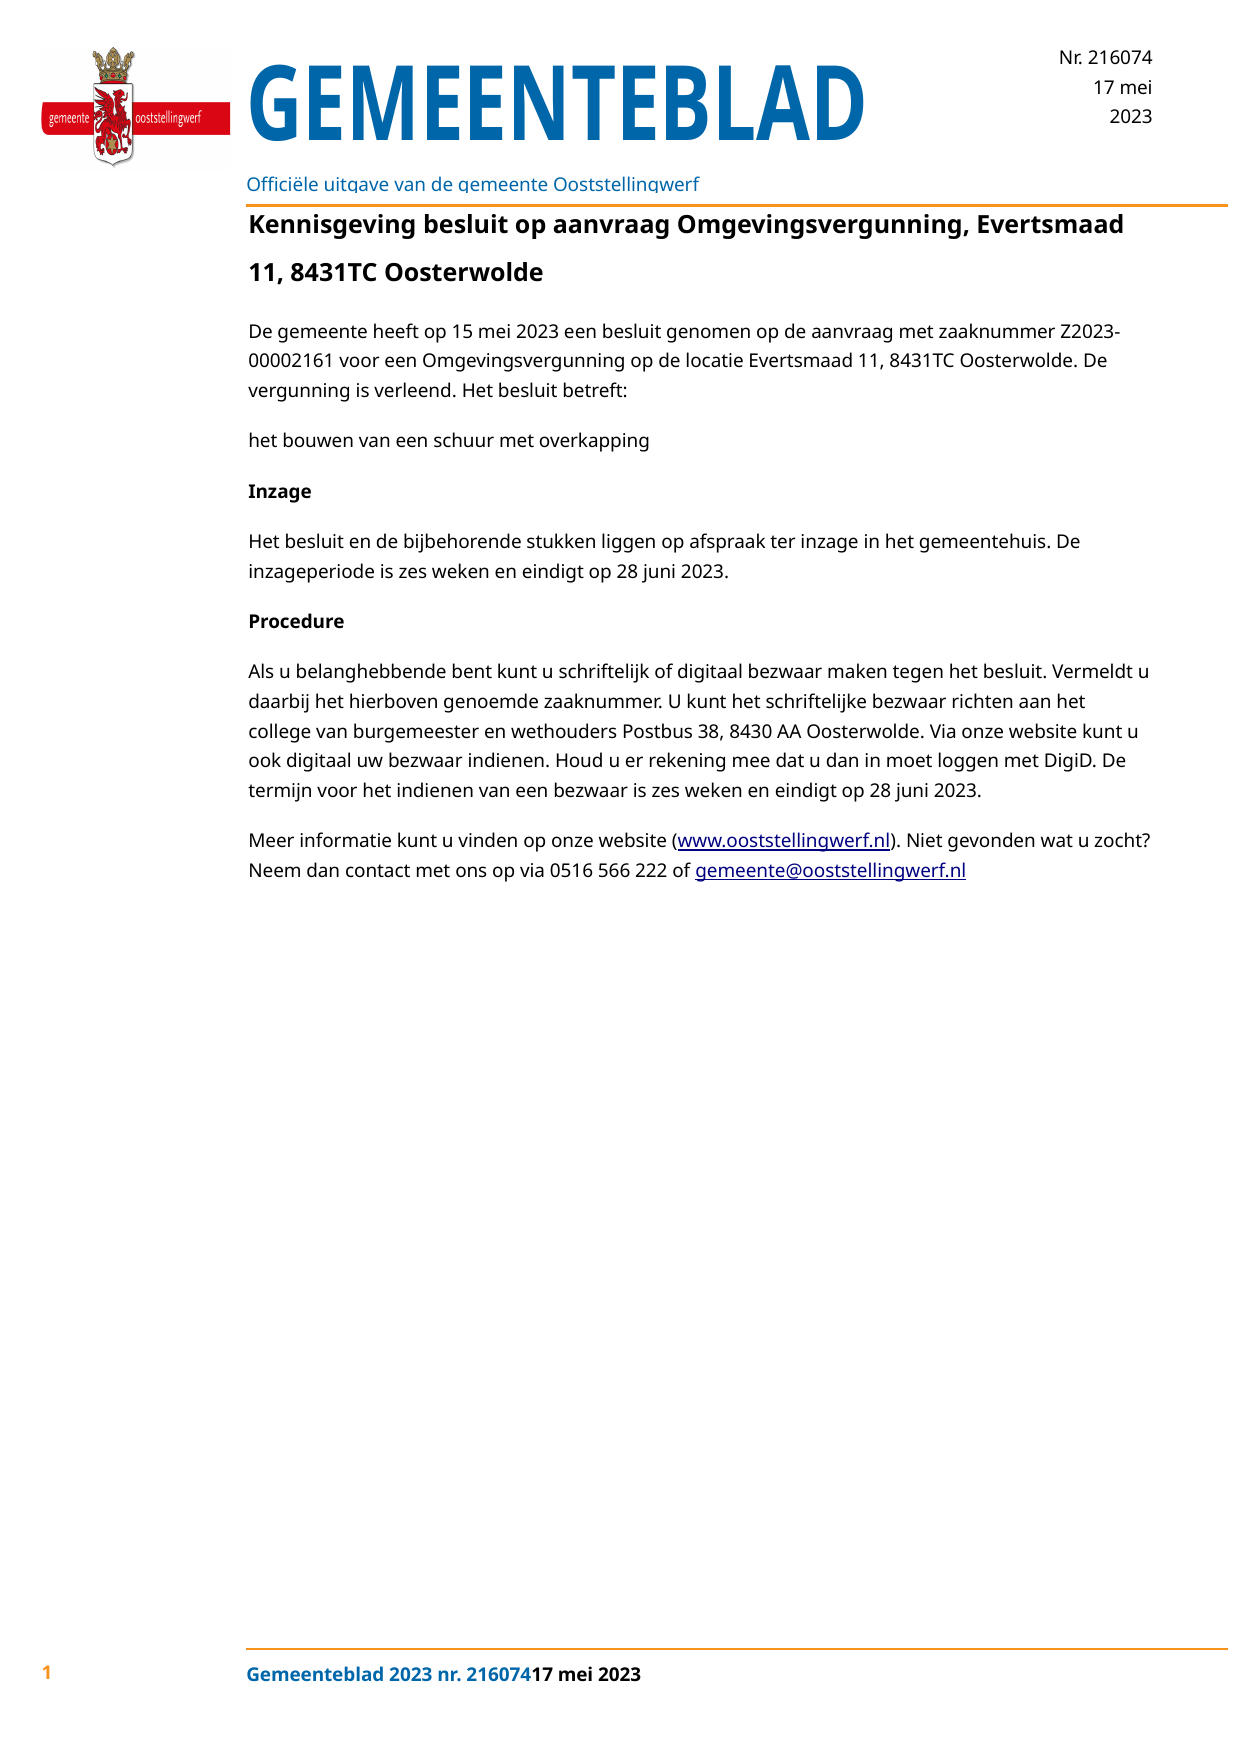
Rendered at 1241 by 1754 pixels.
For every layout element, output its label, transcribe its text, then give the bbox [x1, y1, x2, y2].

text Kennisgeving besluit op aanvraag Omgevingsvergunning, Evertsmaad 11, 8431TC Oosterwolde [248, 207, 1152, 288]
text het bouwen van een schuur met overkapping [248, 427, 1152, 453]
text Procedure [248, 608, 1152, 634]
text Als u belanghebbende bent kunt u schriftelijk of digitaal bezwaar maken tegen het besluit. Vermeldt u daarbij het hierboven genoemde zaaknummer. U kunt het schriftelijke bezwaar richten aan het college van burgemeester en wethouders Postbus 38, 8430 AA Oosterwolde. Via onze website kunt u ook digitaal uw bezwaar indienen. Houd u er rekening mee dat u dan in moet loggen met DigiD. De termijn voor het indienen van een bezwaar is zes weken en eindigt op 28 juni 2023. [248, 659, 1152, 803]
picture [41, 47, 231, 172]
text Meer informatie kunt u vinden op onze website (www.ooststellingwerf.nl). Niet gevonden wat u zocht? Neem dan contact met ons op via 0516 566 222 of gemeente@ooststellingwerf.nl [248, 827, 1152, 883]
text Het besluit en de bijbehorende stukken liggen op afspraak ter inzage in het gemeentehuis. De inzageperiode is zes weken en eindigt op 28 juni 2023. [248, 528, 1152, 584]
text Inzage [248, 478, 1152, 504]
text De gemeente heeft op 15 mei 2023 een besluit genomen op de aanvraag met zaaknummer Z2023-00002161 voor een Omgevingsvergunning op de locatie Evertsmaad 11, 8431TC Oosterwolde. De vergunning is verleend. Het besluit betreft: [248, 318, 1152, 403]
